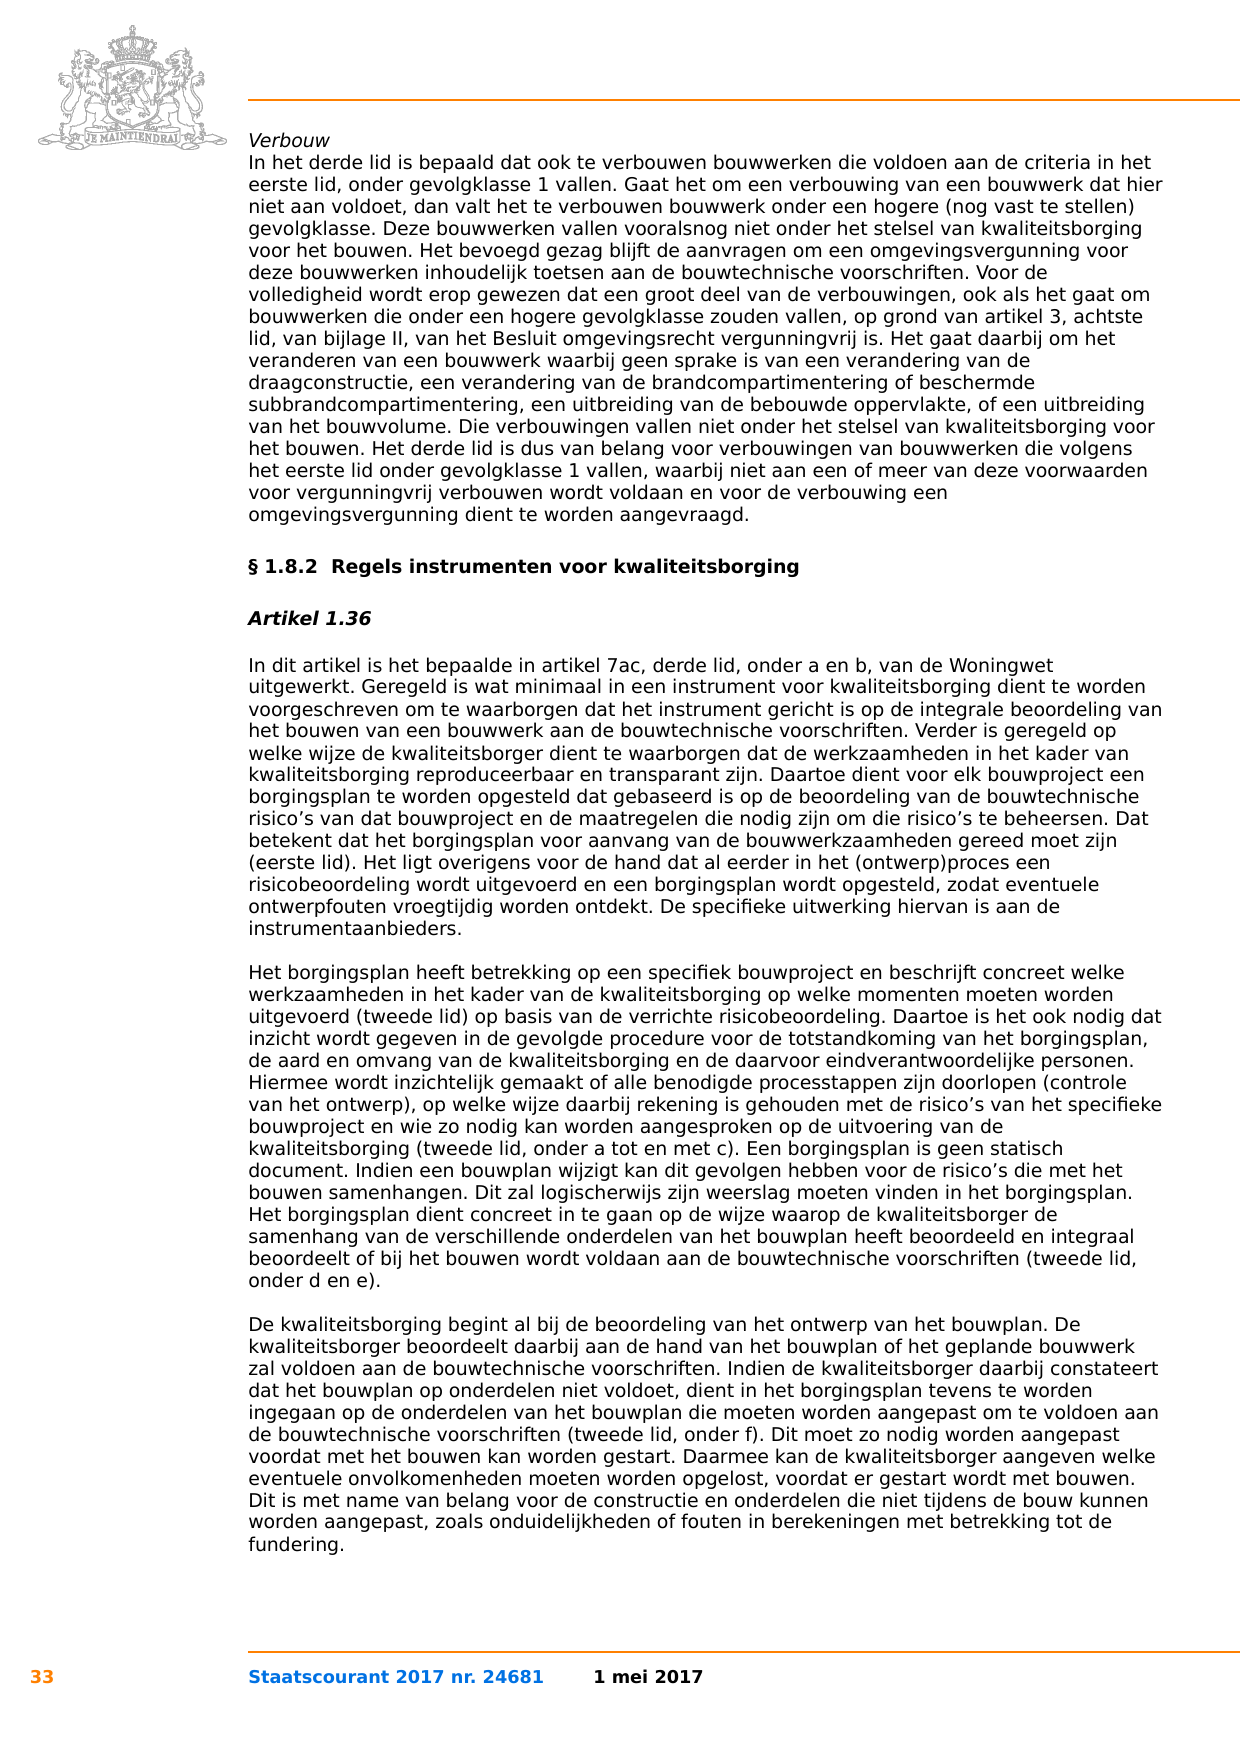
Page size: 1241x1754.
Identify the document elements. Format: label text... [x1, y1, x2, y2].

subtitle § 1.8.2 Regels instrumenten voor kwaliteitsborging [248, 556, 1163, 577]
text Het borgingsplan heeft betrekking op een specifiek bouwproject en beschrijft concreet welke werkzaamheden in het kader van de kwaliteitsborging op welke momenten moeten worden uitgevoerd (tweede lid) op basis van de verrichte risicobeoordeling. Daartoe is het ook nodig dat inzicht wordt gegeven in de gevolgde procedure voor de totstandkoming van het borgingsplan, de aard en omvang van de kwaliteitsborging en de daarvoor eindverantwoordelijke personen. Hiermee wordt inzichtelijk gemaakt of alle benodigde processtappen zijn doorlopen (controle van het ontwerp), op welke wijze daarbij rekening is gehouden met de risico’s van het specifieke bouwproject en wie zo nodig kan worden aangesproken op de uitvoering van de kwaliteitsborging (tweede lid, onder a tot en met c). Een borgingsplan is geen statisch document. Indien een bouwplan wijzigt kan dit gevolgen hebben voor de risico’s die met het bouwen samenhangen. Dit zal logischerwijs zijn weerslag moeten vinden in het borgingsplan. [248, 962, 1163, 1204]
text Het borgingsplan dient concreet in te gaan op de wijze waarop de kwaliteitsborger de samenhang van de verschillende onderdelen van het bouwplan heeft beoordeeld en integraal beoordeelt of bij het bouwen wordt voldaan aan de bouwtechnische voorschriften (tweede lid, onder d en e). [248, 1204, 1163, 1292]
subtitle Artikel 1.36 [248, 607, 1163, 629]
picture [38, 25, 227, 150]
text De kwaliteitsborging begint al bij de beoordeling van het ontwerp van het bouwplan. De kwaliteitsborger beoordeelt daarbij aan de hand van het bouwplan of het geplande bouwwerk zal voldoen aan de bouwtechnische voorschriften. Indien de kwaliteitsborger daarbij constateert dat het bouwplan op onderdelen niet voldoet, dient in het borgingsplan tevens te worden ingegaan op de onderdelen van het bouwplan die moeten worden aangepast om te voldoen aan de bouwtechnische voorschriften (tweede lid, onder f). Dit moet zo nodig worden aangepast voordat met het bouwen kan worden gestart. Daarmee kan de kwaliteitsborger aangeven welke eventuele onvolkomenheden moeten worden opgelost, voordat er gestart wordt met bouwen. Dit is met name van belang voor de constructie en onderdelen die niet tijdens de bouw kunnen worden aangepast, zoals onduidelijkheden of fouten in berekeningen met betrekking tot de fundering. [248, 1314, 1163, 1555]
text In het derde lid is bepaald dat ook te verbouwen bouwwerken die voldoen aan de criteria in het eerste lid, onder gevolgklasse 1 vallen. Gaat het om een verbouwing van een bouwwerk dat hier niet aan voldoet, dan valt het te verbouwen bouwwerk onder een hogere (nog vast te stellen) gevolgklasse. Deze bouwwerken vallen vooralsnog niet onder het stelsel van kwaliteitsborging voor het bouwen. Het bevoegd gezag blijft de aanvragen om een omgevingsvergunning voor deze bouwwerken inhoudelijk toetsen aan de bouwtechnische voorschriften. Voor de volledigheid wordt erop gewezen dat een groot deel van de verbouwingen, ook als het gaat om bouwwerken die onder een hogere gevolgklasse zouden vallen, op grond van artikel 3, achtste lid, van bijlage II, van het Besluit omgevingsrecht vergunningvrij is. Het gaat daarbij om het veranderen van een bouwwerk waarbij geen sprake is van een verandering van de draagconstructie, een verandering van de brandcompartimentering of beschermde subbrandcompartimentering, een uitbreiding van de bebouwde oppervlakte, of een uitbreiding van het bouwvolume. Die verbouwingen vallen niet onder het stelsel van kwaliteitsborging voor het bouwen. Het derde lid is dus van belang voor verbouwingen van bouwwerken die volgens het eerste lid onder gevolgklasse 1 vallen, waarbij niet aan een of meer van deze voorwaarden voor vergunningvrij verbouwen wordt voldaan en voor de verbouwing een omgevingsvergunning dient te worden aangevraagd. [248, 152, 1163, 526]
text In dit artikel is het bepaalde in artikel 7ac, derde lid, onder a en b, van de Woningwet uitgewerkt. Geregeld is wat minimaal in een instrument voor kwaliteitsborging dient te worden voorgeschreven om te waarborgen dat het instrument gericht is op de integrale beoordeling van het bouwen van een bouwwerk aan de bouwtechnische voorschriften. Verder is geregeld op welke wijze de kwaliteitsborger dient te waarborgen dat de werkzaamheden in het kader van kwaliteitsborging reproduceerbaar en transparant zijn. Daartoe dient voor elk bouwproject een borgingsplan te worden opgesteld dat gebaseerd is op de beoordeling van de bouwtechnische risico’s van dat bouwproject en de maatregelen die nodig zijn om die risico’s te beheersen. Dat betekent dat het borgingsplan voor aanvang van de bouwwerkzaamheden gereed moet zijn (eerste lid). Het ligt overigens voor de hand dat al eerder in het (ontwerp)proces een risicobeoordeling wordt uitgevoerd en een borgingsplan wordt opgesteld, zodat eventuele ontwerpfouten vroegtijdig worden ontdekt. De specifieke uitwerking hiervan is aan de instrumentaanbieders. [248, 654, 1163, 940]
text Verbouw [248, 130, 1163, 152]
